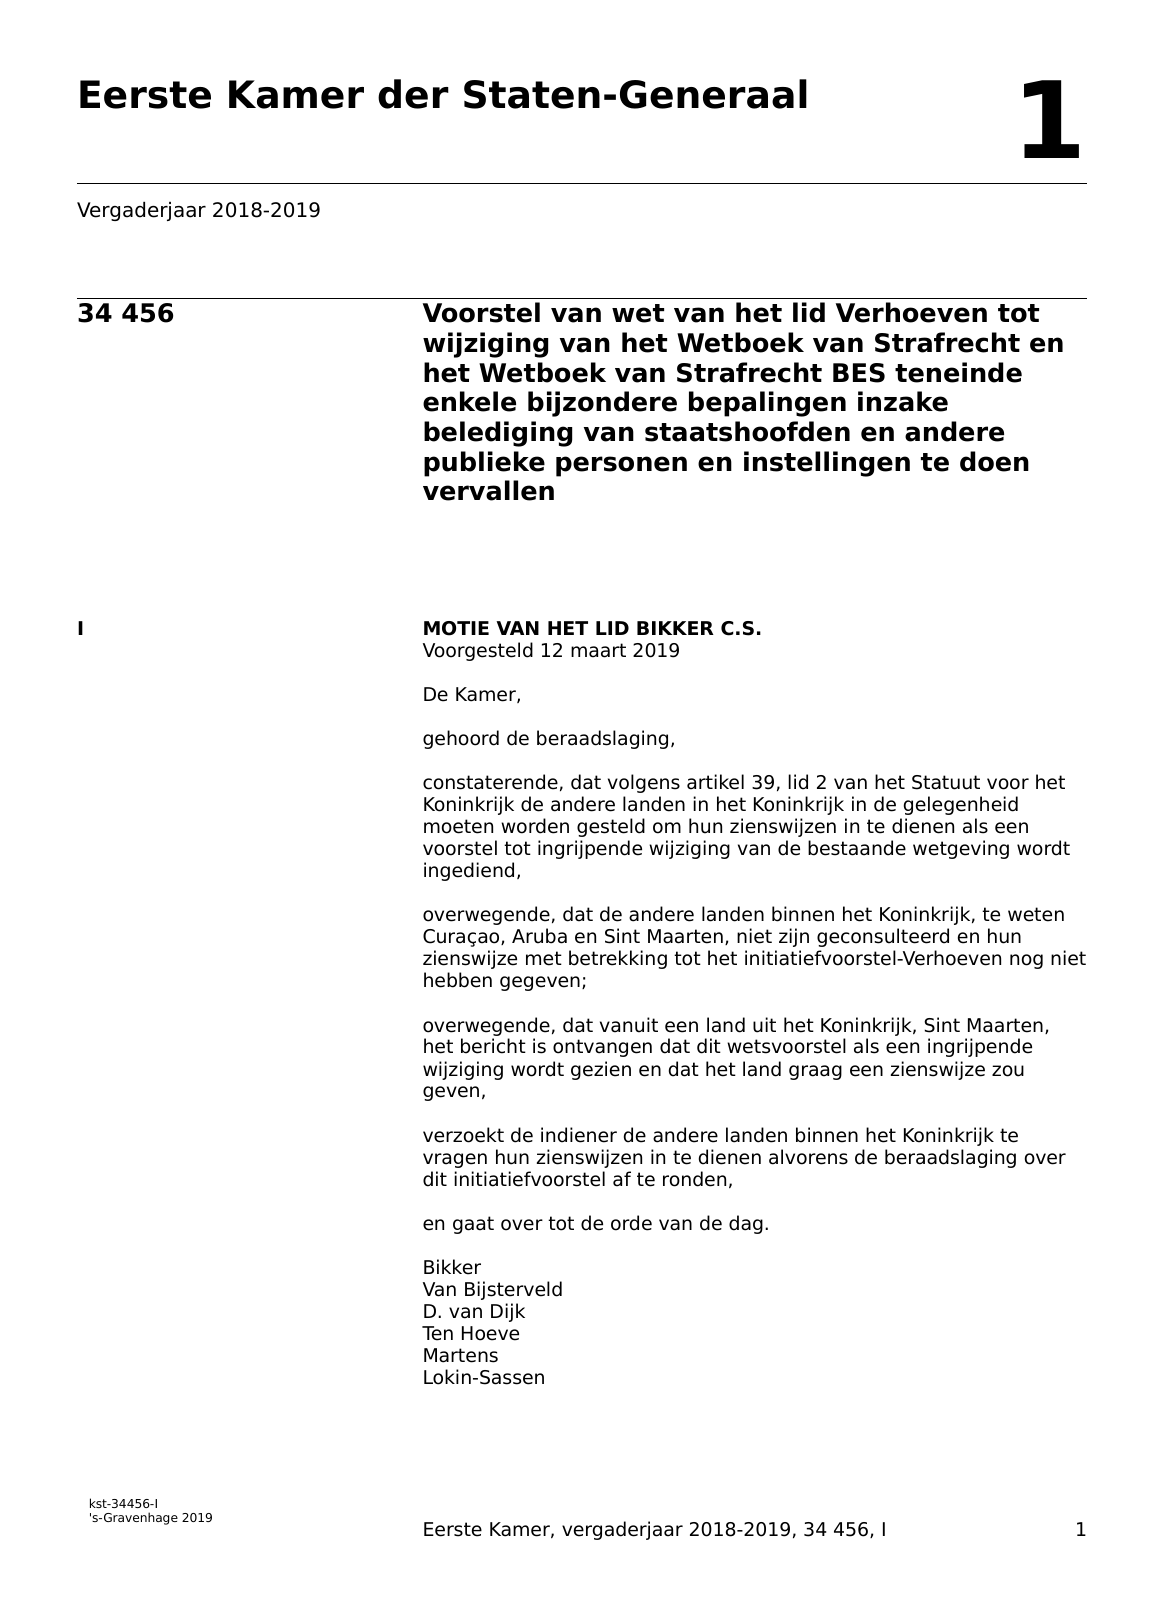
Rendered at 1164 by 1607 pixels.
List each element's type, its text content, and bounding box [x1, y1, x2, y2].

text gehoord de beraadslaging, [422, 728, 1087, 750]
subtitle I MOTIE VAN HET LID BIKKER C.S. [77, 618, 1087, 640]
text De Kamer, [422, 684, 1087, 706]
text en gaat over tot de orde van de dag. [422, 1213, 1087, 1235]
text Voorgesteld 12 maart 2019 [422, 640, 1087, 662]
text Bikker [422, 1257, 1087, 1279]
text verzoekt de indiener de andere landen binnen het Koninkrijk te vragen hun zienswijzen in te dienen alvorens de beraadslaging over dit initiatiefvoorstel af te ronden, [422, 1124, 1087, 1191]
text Ten Hoeve [422, 1323, 1087, 1345]
text overwegende, dat de andere landen binnen het Koninkrijk, te weten Curaçao, Aruba en Sint Maarten, niet zijn geconsulteerd en hun zienswijze met betrekking tot het initiatiefvoorstel-Verhoeven nog niet hebben gegeven; [422, 904, 1087, 992]
text D. van Dijk [422, 1301, 1087, 1323]
text Van Bijsterveld [422, 1279, 1087, 1301]
text 's-Gravenhage 2019 [88, 1511, 323, 1525]
subtitle 34 456 Voorstel van wet van het lid Verhoeven tot wijziging van het Wetboek van Strafrecht en het Wetboek van Strafrecht BES teneinde enkele bijzondere bepalingen inzake belediging van staatshoofden en andere publieke personen en instellingen te doen vervallen [77, 299, 1087, 507]
table_header 1 [886, 59, 1087, 183]
text constaterende, dat volgens artikel 39, lid 2 van het Statuut voor het Koninkrijk de andere landen in het Koninkrijk in de gelegenheid moeten worden gesteld om hun zienswijzen in te dienen als een voorstel tot ingrijpende wijziging van de bestaande wetgeving wordt ingediend, [422, 772, 1087, 882]
text overwegende, dat vanuit een land uit het Koninkrijk, Sint Maarten, het bericht is ontvangen dat dit wetsvoorstel als een ingrijpende wijziging wordt gezien en dat het land graag een zienswijze zou geven, [422, 1014, 1087, 1102]
text Martens [422, 1345, 1087, 1367]
text Lokin-Sassen [422, 1367, 1087, 1389]
table_header Eerste Kamer der Staten-Generaal [77, 59, 886, 183]
table_cell Vergaderjaar 2018-2019 [77, 184, 1087, 298]
text kst-34456-I [88, 1497, 323, 1511]
